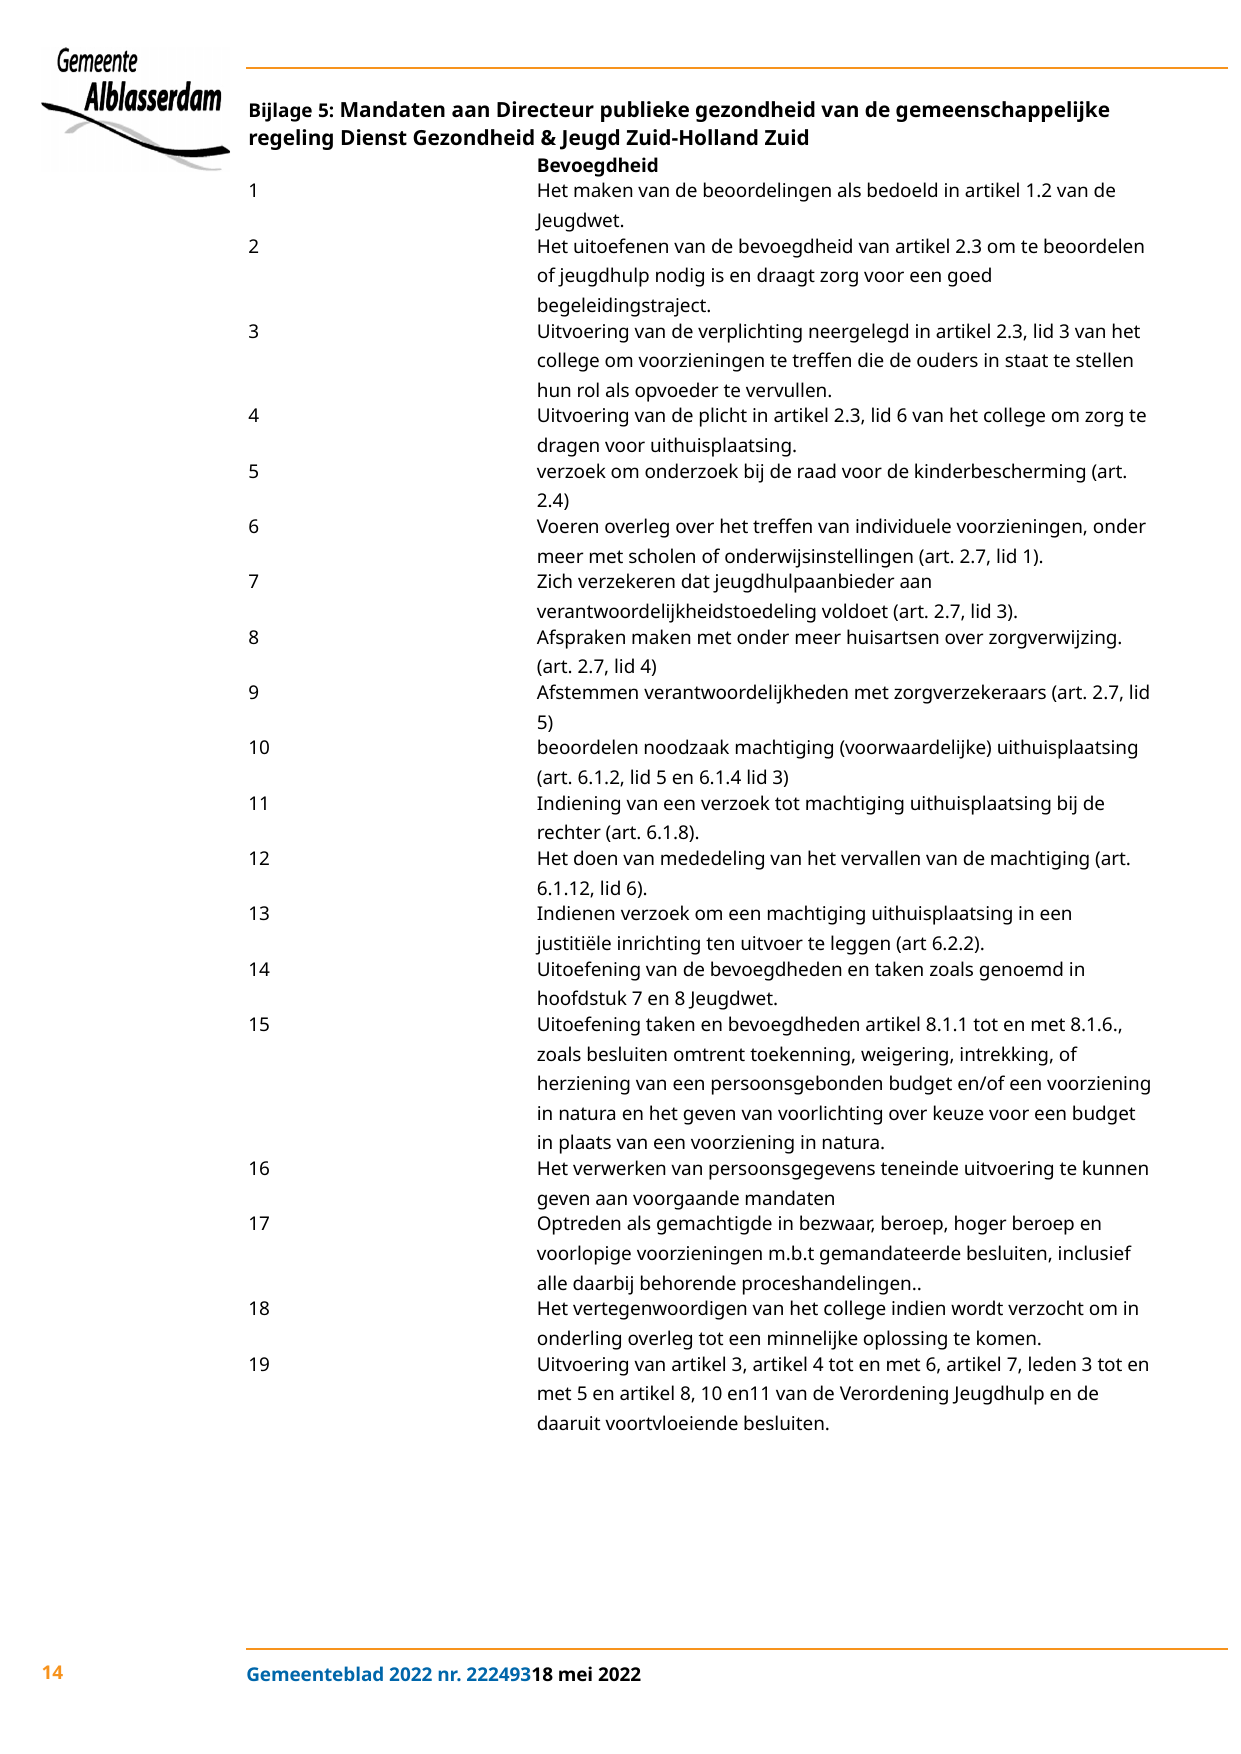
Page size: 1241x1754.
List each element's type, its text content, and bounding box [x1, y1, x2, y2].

table_cell Het doen van mededeling van het vervallen van de machtiging (art. 6.1.12, lid 6). [537, 845, 1152, 901]
table_header Bevoegdheid [537, 152, 1152, 178]
table_cell 13 [248, 901, 537, 956]
table_cell 6 [248, 513, 537, 569]
table_cell Zich verzekeren dat jeugdhulpaanbieder aan verantwoordelijkheidstoedeling voldoet (art. 2.7, lid 3). [537, 569, 1152, 624]
table_cell 1 [248, 178, 537, 233]
table_cell beoordelen noodzaak machtiging (voorwaardelijke) uithuisplaatsing (art. 6.1.2, lid 5 en 6.1.4 lid 3) [537, 735, 1152, 790]
table_cell verzoek om onderzoek bij de raad voor de kinderbescherming (art. 2.4) [537, 458, 1152, 513]
table_cell 17 [248, 1211, 537, 1295]
table_cell Voeren overleg over het treffen van individuele voorzieningen, onder meer met scholen of onderwijsinstellingen (art. 2.7, lid 1). [537, 513, 1152, 569]
table_cell 4 [248, 403, 537, 458]
table_cell 16 [248, 1155, 537, 1211]
table_cell 19 [248, 1351, 537, 1436]
table_cell Afstemmen verantwoordelijkheden met zorgverzekeraars (art. 2.7, lid 5) [537, 679, 1152, 734]
table_cell 15 [248, 1011, 537, 1155]
table_cell Afspraken maken met onder meer huisartsen over zorgverwijzing. (art. 2.7, lid 4) [537, 624, 1152, 679]
table_cell 2 [248, 233, 537, 318]
table_cell 3 [248, 318, 537, 403]
table_cell Optreden als gemachtigde in bezwaar, beroep, hoger beroep en voorlopige voorzieningen m.b.t gemandateerde besluiten, inclusief alle daarbij behorende proceshandelingen.. [537, 1211, 1152, 1295]
table_cell Indiening van een verzoek tot machtiging uithuisplaatsing bij de rechter (art. 6.1.8). [537, 790, 1152, 845]
table_cell Indienen verzoek om een machtiging uithuisplaatsing in een justitiële inrichting ten uitvoer te leggen (art 6.2.2). [537, 901, 1152, 956]
table_header [248, 152, 537, 178]
table_cell 12 [248, 845, 537, 901]
table_cell Uitoefening taken en bevoegdheden artikel 8.1.1 tot en met 8.1.6., zoals besluiten omtrent toekenning, weigering, intrekking, of herziening van een persoonsgebonden budget en/of een voorziening in natura en het geven van voorlichting over keuze voor een budget in plaats van een voorziening in natura. [537, 1011, 1152, 1155]
table_cell 10 [248, 735, 537, 790]
table_cell 7 [248, 569, 537, 624]
table_cell Het maken van de beoordelingen als bedoeld in artikel 1.2 van de Jeugdwet. [537, 178, 1152, 233]
table_cell 9 [248, 679, 537, 734]
table_cell Uitoefening van de bevoegdheden en taken zoals genoemd in hoofdstuk 7 en 8 Jeugdwet. [537, 956, 1152, 1011]
table_cell Het vertegenwoordigen van het college indien wordt verzocht om in onderling overleg tot een minnelijke oplossing te komen. [537, 1295, 1152, 1351]
table_cell Het verwerken van persoonsgegevens teneinde uitvoering te kunnen geven aan voorgaande mandaten [537, 1155, 1152, 1211]
table_cell 14 [248, 956, 537, 1011]
table_cell 5 [248, 458, 537, 513]
text Bijlage 5: Mandaten aan Directeur publieke gezondheid van de gemeenschappelijke regeling Dienst Gezondheid & Jeugd Zuid-Holland Zuid [248, 95, 1152, 152]
table_cell Uitvoering van de verplichting neergelegd in artikel 2.3, lid 3 van het college om voorzieningen te treffen die de ouders in staat te stellen hun rol als opvoeder te vervullen. [537, 318, 1152, 403]
table_cell 18 [248, 1295, 537, 1351]
table_cell 11 [248, 790, 537, 845]
table_cell Uitvoering van de plicht in artikel 2.3, lid 6 van het college om zorg te dragen voor uithuisplaatsing. [537, 403, 1152, 458]
picture [41, 47, 231, 172]
table_cell Het uitoefenen van de bevoegdheid van artikel 2.3 om te beoordelen of jeugdhulp nodig is en draagt zorg voor een goed begeleidingstraject. [537, 233, 1152, 318]
table_cell 8 [248, 624, 537, 679]
table_cell Uitvoering van artikel 3, artikel 4 tot en met 6, artikel 7, leden 3 tot en met 5 en artikel 8, 10 en11 van de Verordening Jeugdhulp en de daaruit voortvloeiende besluiten. [537, 1351, 1152, 1436]
